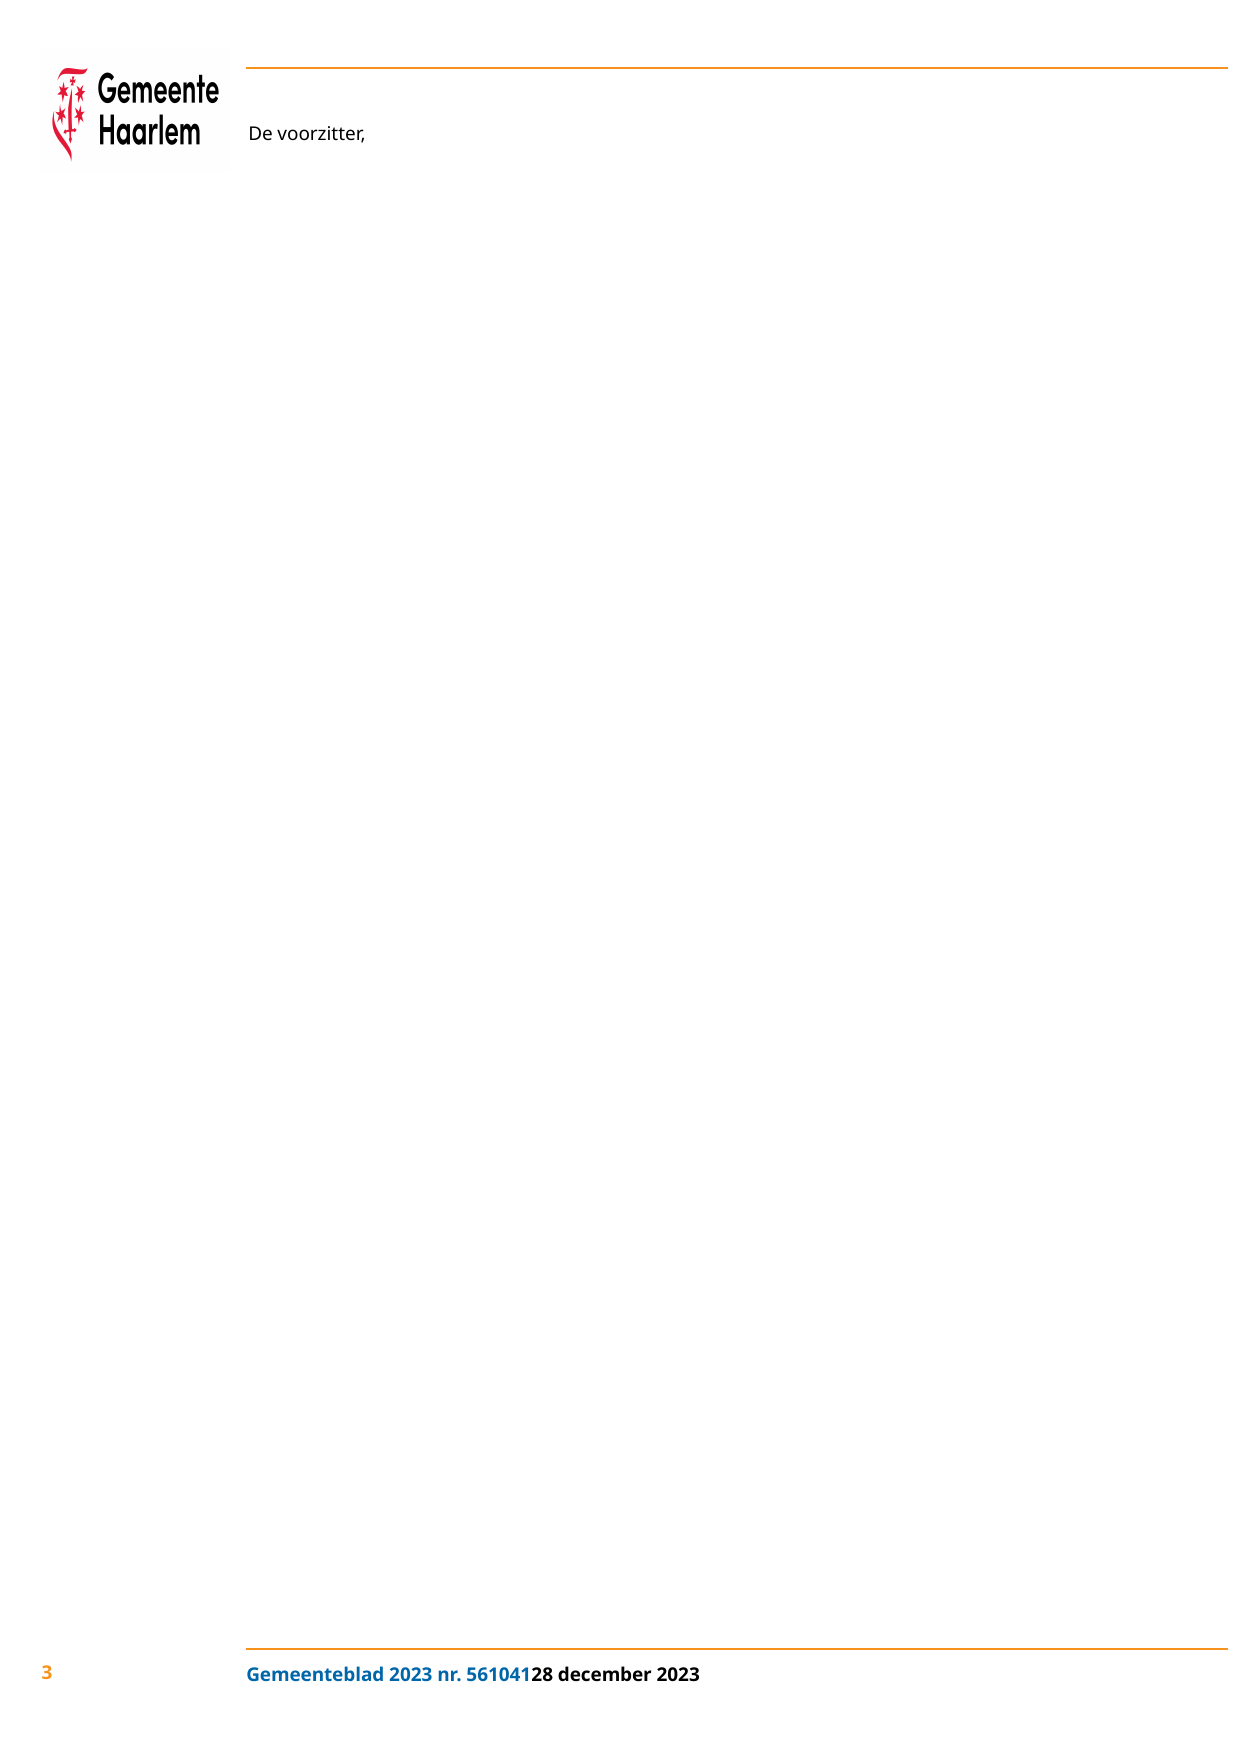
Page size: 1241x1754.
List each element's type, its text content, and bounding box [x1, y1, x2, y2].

picture [41, 47, 231, 172]
text De voorzitter, [248, 121, 1152, 146]
